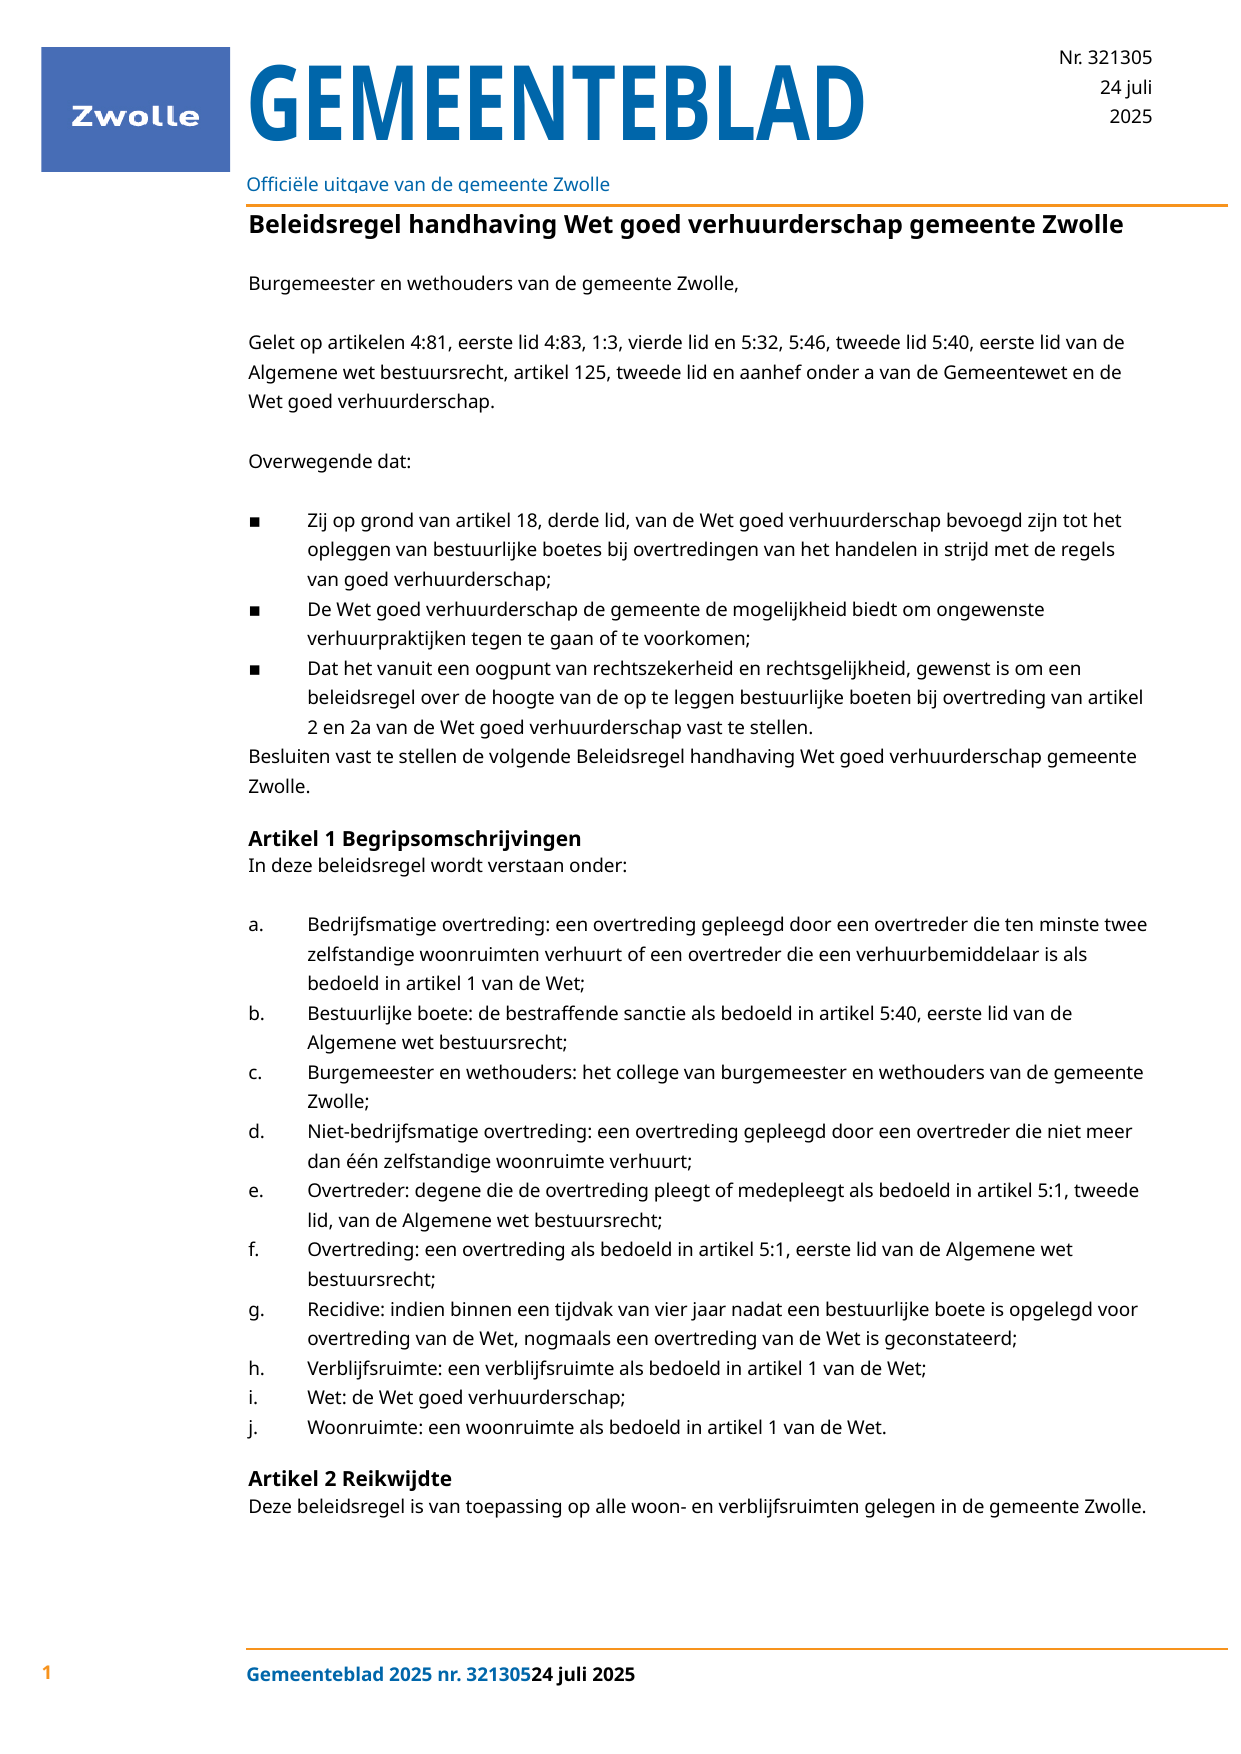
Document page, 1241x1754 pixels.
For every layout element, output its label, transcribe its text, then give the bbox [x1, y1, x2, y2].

list Recidive: indien binnen een tijdvak van vier jaar nadat een bestuurlijke boete is opgelegd voor overtreding van de Wet, nogmaals een overtreding van de Wet is geconstateerd; [248, 1296, 1152, 1351]
text Overwegende dat: [248, 448, 1152, 473]
text Besluiten vast te stellen de volgende Beleidsregel handhaving Wet goed verhuurderschap gemeente Zwolle. [248, 744, 1152, 799]
text In deze beleidsregel wordt verstaan onder: [248, 852, 1152, 878]
list Wet: de Wet goed verhuurderschap; [248, 1384, 1152, 1410]
list Burgemeester en wethouders: het college van burgemeester en wethouders van de gemeente Zwolle; [248, 1059, 1152, 1114]
list Overtreder: degene die de overtreding pleegt of medepleegt als bedoeld in artikel 5:1, tweede lid, van de Algemene wet bestuursrecht; [248, 1177, 1152, 1233]
text Artikel 2 Reikwijdte [248, 1464, 1152, 1493]
list Niet-bedrijfsmatige overtreding: een overtreding gepleegd door een overtreder die niet meer dan één zelfstandige woonruimte verhuurt; [248, 1118, 1152, 1174]
text Artikel 1 Begripsomschrijvingen [248, 824, 1152, 852]
list Woonruimte: een woonruimte als bedoeld in artikel 1 van de Wet. [248, 1414, 1152, 1440]
list Zij op grond van artikel 18, derde lid, van de Wet goed verhuurderschap bevoegd zijn tot het opleggen van bestuurlijke boetes bij overtredingen van het handelen in strijd met de regels van goed verhuurderschap; [248, 507, 1152, 592]
text Beleidsregel handhaving Wet goed verhuurderschap gemeente Zwolle [248, 207, 1152, 241]
list Dat het vanuit een oogpunt van rechtszekerheid en rechtsgelijkheid, gewenst is om een beleidsregel over de hoogte van de op te leggen bestuurlijke boeten bij overtreding van artikel 2 en 2a van de Wet goed verhuurderschap vast te stellen. [248, 655, 1152, 740]
list Bedrijfsmatige overtreding: een overtreding gepleegd door een overtreder die ten minste twee zelfstandige woonruimten verhuurt of een overtreder die een verhuurbemiddelaar is als bedoeld in artikel 1 van de Wet; [248, 911, 1152, 996]
list De Wet goed verhuurderschap de gemeente de mogelijkheid biedt om ongewenste verhuurpraktijken tegen te gaan of te voorkomen; [248, 596, 1152, 651]
text Deze beleidsregel is van toepassing op alle woon- en verblijfsruimten gelegen in de gemeente Zwolle. [248, 1493, 1152, 1519]
text Burgemeester en wethouders van de gemeente Zwolle, [248, 270, 1152, 296]
list Overtreding: een overtreding als bedoeld in artikel 5:1, eerste lid van de Algemene wet bestuursrecht; [248, 1237, 1152, 1292]
list Verblijfsruimte: een verblijfsruimte als bedoeld in artikel 1 van de Wet; [248, 1355, 1152, 1381]
picture [41, 47, 231, 172]
text Gelet op artikelen 4:81, eerste lid 4:83, 1:3, vierde lid en 5:32, 5:46, tweede lid 5:40, eerste lid van de Algemene wet bestuursrecht, artikel 125, tweede lid en aanhef onder a van de Gemeentewet en de Wet goed verhuurderschap. [248, 329, 1152, 414]
list Bestuurlijke boete: de bestraffende sanctie als bedoeld in artikel 5:40, eerste lid van de Algemene wet bestuursrecht; [248, 1000, 1152, 1055]
